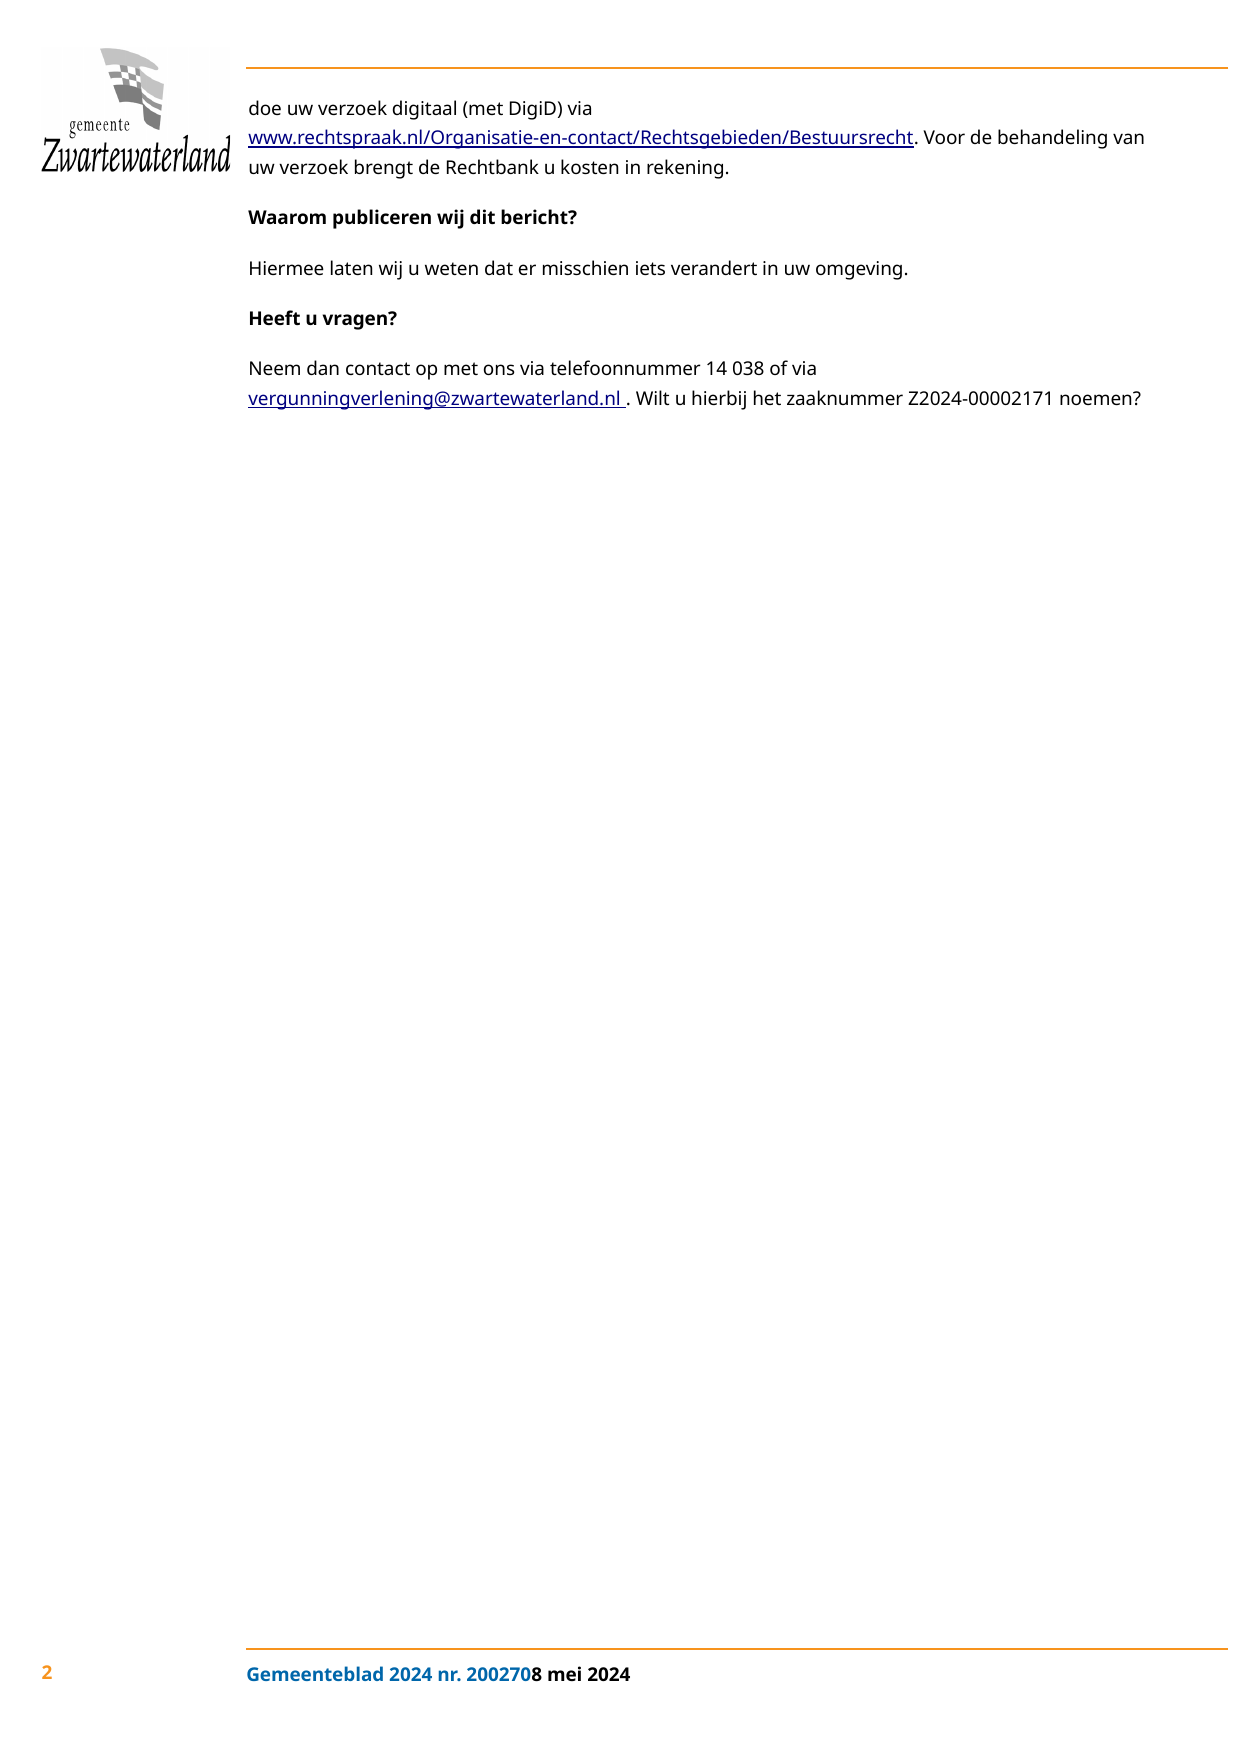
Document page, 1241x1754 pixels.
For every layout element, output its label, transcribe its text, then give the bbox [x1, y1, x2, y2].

text Waarom publiceren wij dit bericht? [248, 204, 1152, 230]
text doe uw verzoek digitaal (met DigiD) via www.rechtspraak.nl/Organisatie-en-contact/Rechtsgebieden/Bestuursrecht. Voor de behandeling van uw verzoek brengt de Rechtbank u kosten in rekening. [248, 95, 1152, 180]
text Heeft u vragen? [248, 305, 1152, 331]
picture [41, 47, 231, 172]
text Hiermee laten wij u weten dat er misschien iets verandert in uw omgeving. [248, 255, 1152, 281]
text Neem dan contact op met ons via telefoonnummer 14 038 of via vergunningverlening@zwartewaterland.nl . Wilt u hierbij het zaaknummer Z2024-00002171 noemen? [248, 356, 1152, 411]
